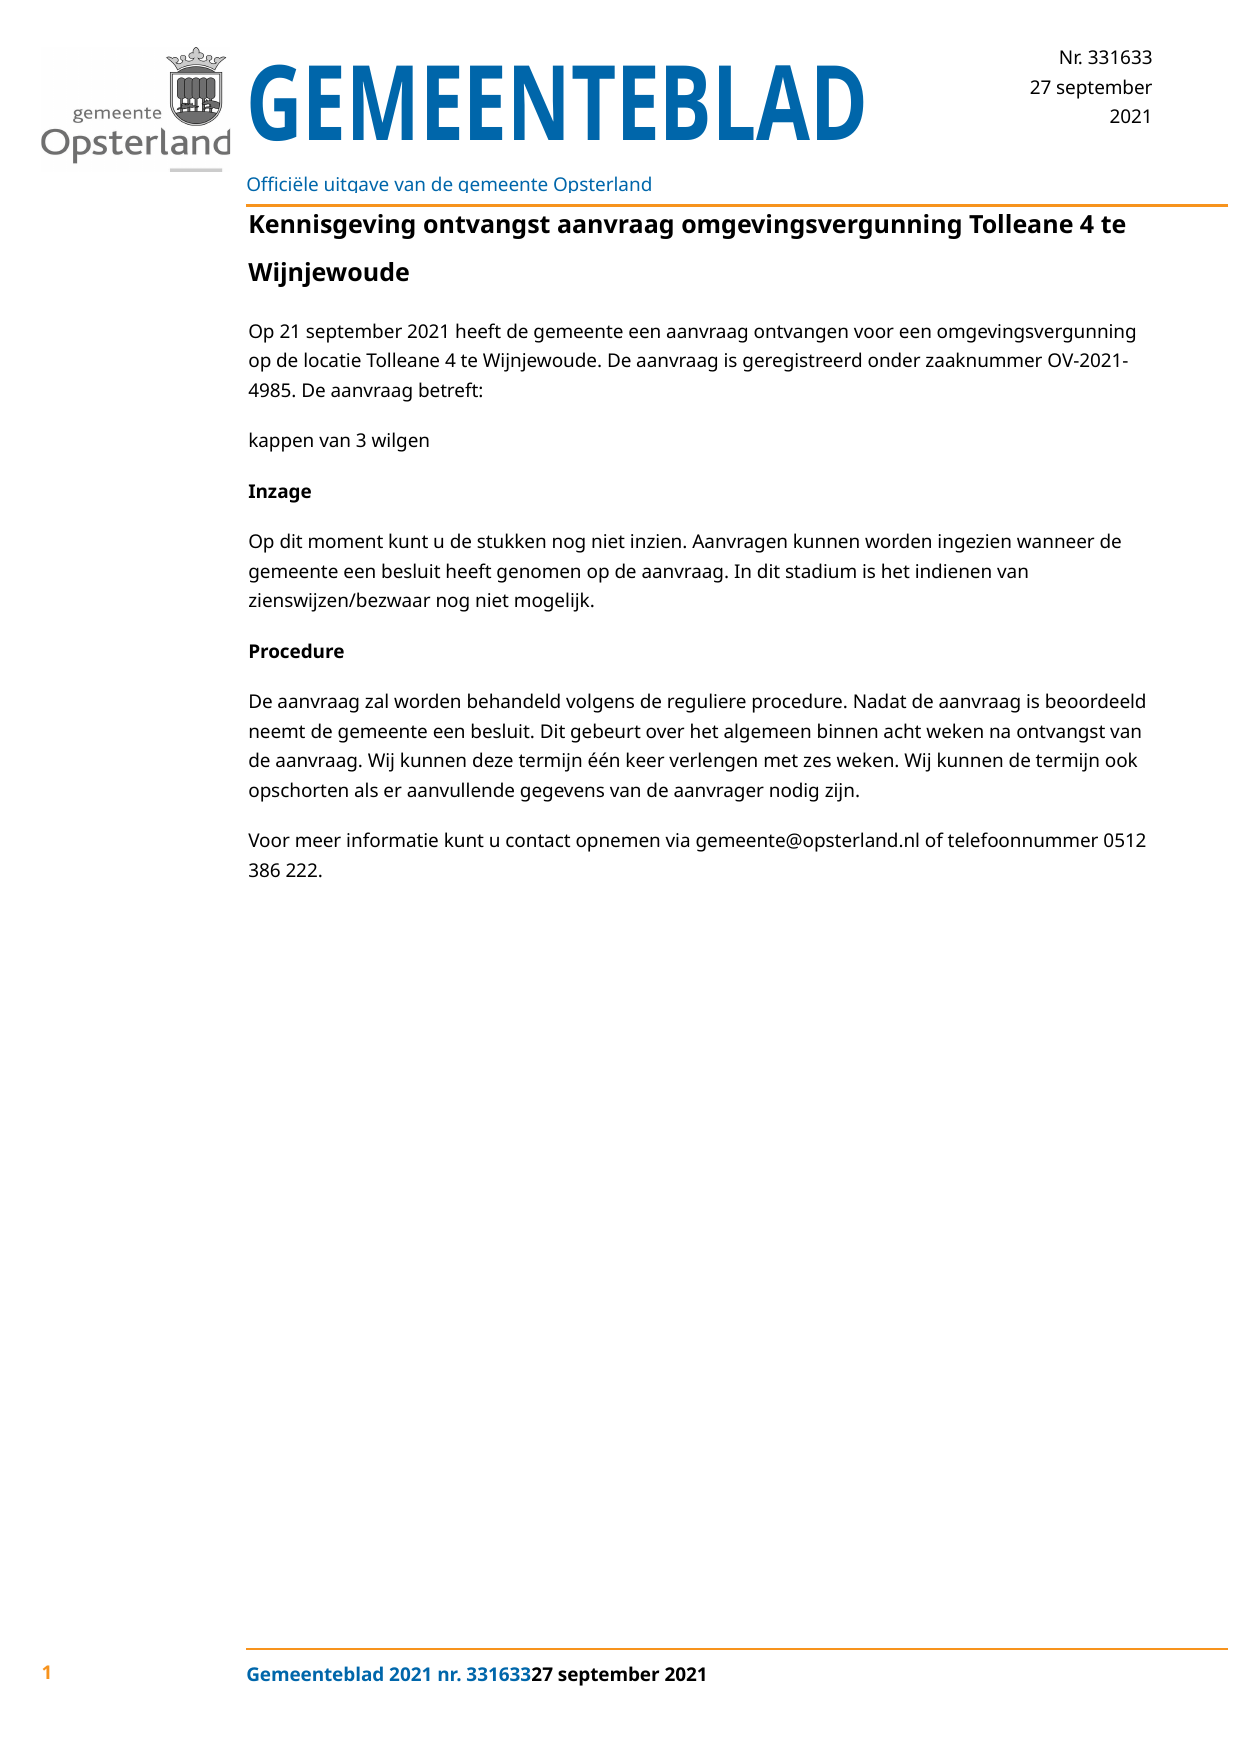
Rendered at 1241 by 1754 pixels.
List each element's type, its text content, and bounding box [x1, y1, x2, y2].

text Inzage [248, 478, 1152, 504]
text kappen van 3 wilgen [248, 427, 1152, 453]
text Voor meer informatie kunt u contact opnemen via gemeente@opsterland.nl of telefoonnummer 0512 386 222. [248, 827, 1152, 883]
picture [41, 47, 231, 172]
text Procedure [248, 638, 1152, 664]
text Op 21 september 2021 heeft de gemeente een aanvraag ontvangen voor een omgevingsvergunning op de locatie Tolleane 4 te Wijnjewoude. De aanvraag is geregistreerd onder zaaknummer OV-2021-4985. De aanvraag betreft: [248, 318, 1152, 403]
text De aanvraag zal worden behandeld volgens de reguliere procedure. Nadat de aanvraag is beoordeeld neemt de gemeente een besluit. Dit gebeurt over het algemeen binnen acht weken na ontvangst van de aanvraag. Wij kunnen deze termijn één keer verlengen met zes weken. Wij kunnen de termijn ook opschorten als er aanvullende gegevens van de aanvrager nodig zijn. [248, 688, 1152, 803]
text Kennisgeving ontvangst aanvraag omgevingsvergunning Tolleane 4 te Wijnjewoude [248, 207, 1152, 288]
text Op dit moment kunt u de stukken nog niet inzien. Aanvragen kunnen worden ingezien wanneer de gemeente een besluit heeft genomen op de aanvraag. In dit stadium is het indienen van zienswijzen/bezwaar nog niet mogelijk. [248, 528, 1152, 613]
